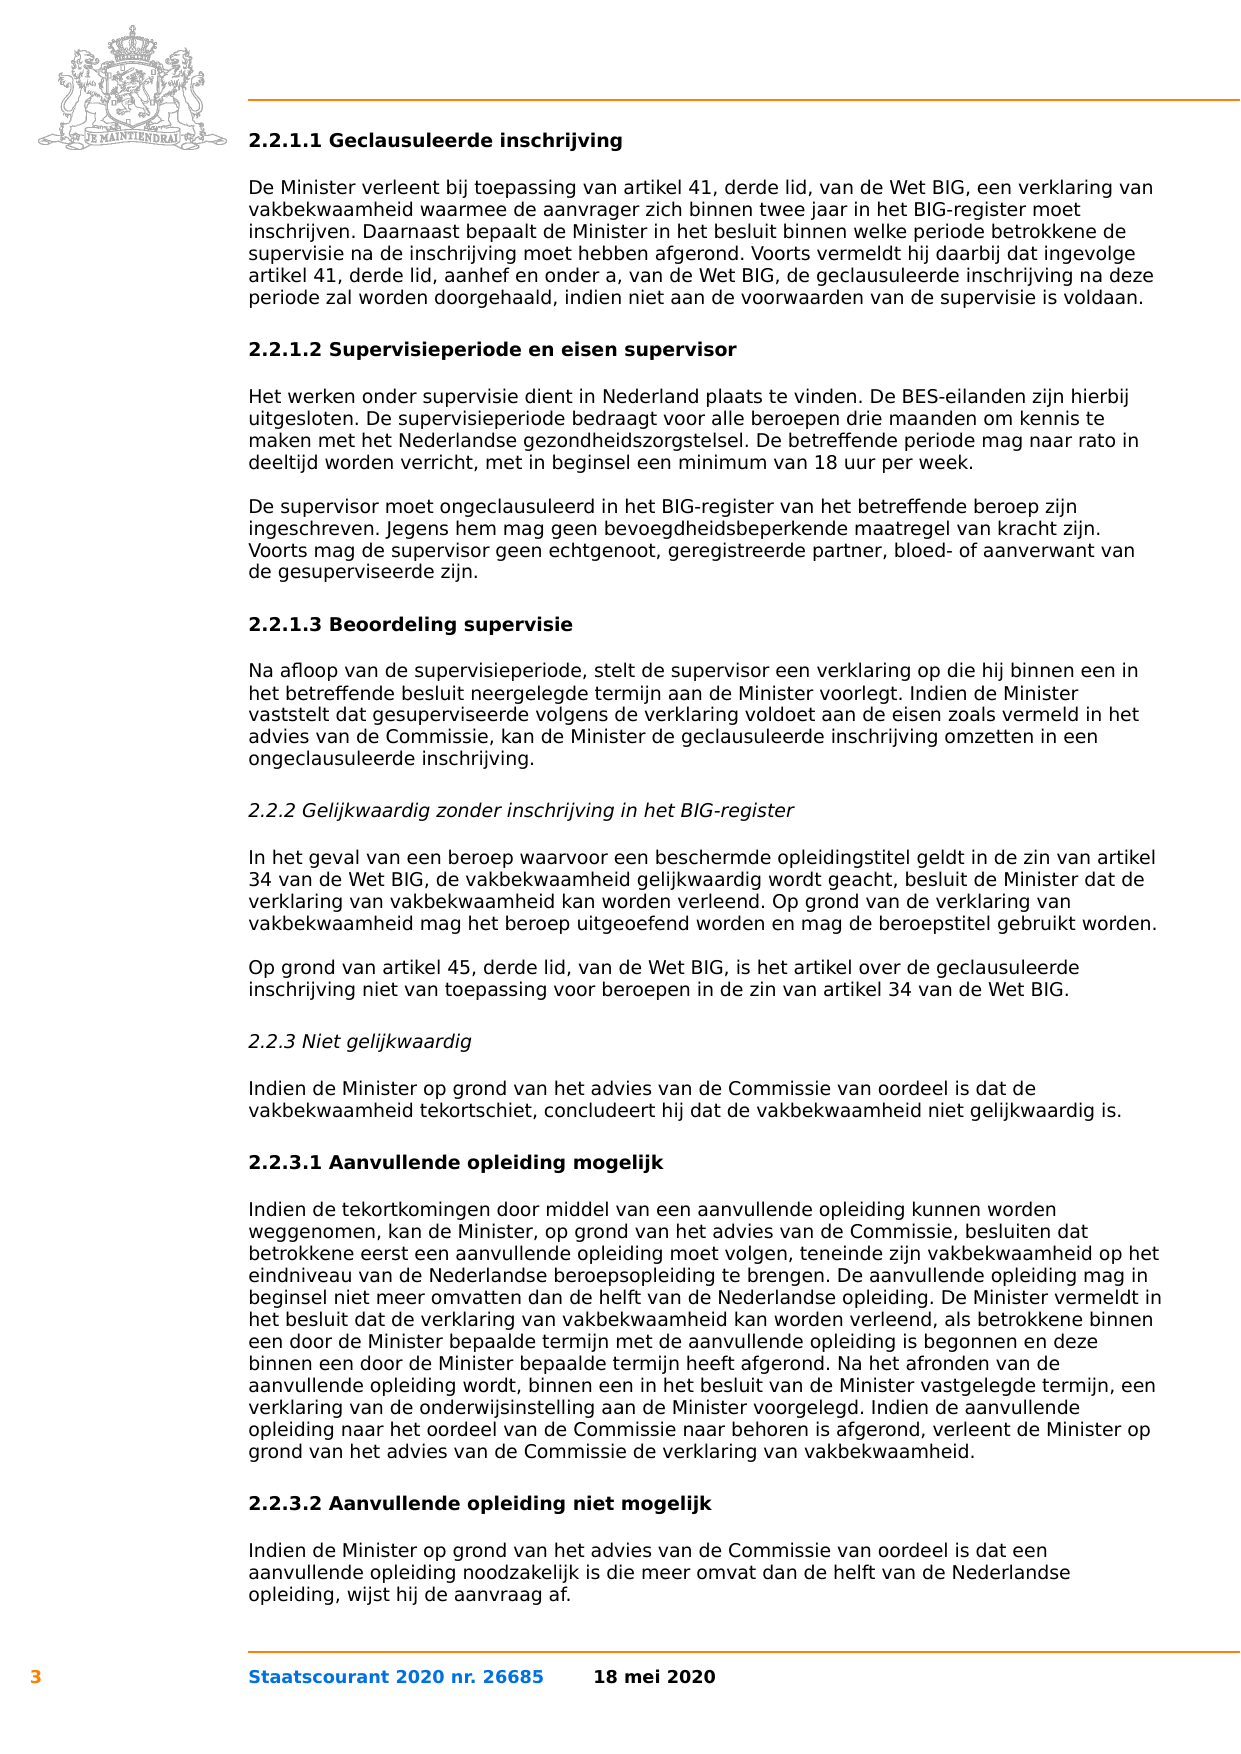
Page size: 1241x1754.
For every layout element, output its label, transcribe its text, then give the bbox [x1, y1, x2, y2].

picture [38, 25, 227, 150]
text Indien de Minister op grond van het advies van de Commissie van oordeel is dat de vakbekwaamheid tekortschiet, concludeert hij dat de vakbekwaamheid niet gelijkwaardig is. [248, 1078, 1163, 1122]
text Na afloop van de supervisieperiode, stelt de supervisor een verklaring op die hij binnen een in het betreffende besluit neergelegde termijn aan de Minister voorlegt. Indien de Minister vaststelt dat gesuperviseerde volgens de verklaring voldoet aan de eisen zoals vermeld in het advies van de Commissie, kan de Minister de geclausuleerde inschrijving omzetten in een ongeclausuleerde inschrijving. [248, 660, 1163, 770]
subtitle 2.2.3.2 Aanvullende opleiding niet mogelijk [248, 1493, 1163, 1515]
subtitle 2.2.1.2 Supervisieperiode en eisen supervisor [248, 339, 1163, 361]
text In het geval van een beroep waarvoor een beschermde opleidingstitel geldt in de zin van artikel 34 van de Wet BIG, de vakbekwaamheid gelijkwaardig wordt geacht, besluit de Minister dat de verklaring van vakbekwaamheid kan worden verleend. Op grond van de verklaring van vakbekwaamheid mag het beroep uitgeoefend worden en mag de beroepstitel gebruikt worden. [248, 847, 1163, 935]
text De supervisor moet ongeclausuleerd in het BIG-register van het betreffende beroep zijn ingeschreven. Jegens hem mag geen bevoegdheidsbeperkende maatregel van kracht zijn. Voorts mag de supervisor geen echtgenoot, geregistreerde partner, bloed- of aanverwant van de gesuperviseerde zijn. [248, 496, 1163, 583]
text Op grond van artikel 45, derde lid, van de Wet BIG, is het artikel over de geclausuleerde inschrijving niet van toepassing voor beroepen in de zin van artikel 34 van de Wet BIG. [248, 957, 1163, 1001]
text De Minister verleent bij toepassing van artikel 41, derde lid, van de Wet BIG, een verklaring van vakbekwaamheid waarmee de aanvrager zich binnen twee jaar in het BIG-register moet inschrijven. Daarnaast bepaalt de Minister in het besluit binnen welke periode betrokkene de supervisie na de inschrijving moet hebben afgerond. Voorts vermeldt hij daarbij dat ingevolge artikel 41, derde lid, aanhef en onder a, van de Wet BIG, de geclausuleerde inschrijving na deze periode zal worden doorgehaald, indien niet aan de voorwaarden van de supervisie is voldaan. [248, 177, 1163, 309]
text Indien de tekortkomingen door middel van een aanvullende opleiding kunnen worden weggenomen, kan de Minister, op grond van het advies van de Commissie, besluiten dat betrokkene eerst een aanvullende opleiding moet volgen, teneinde zijn vakbekwaamheid op het eindniveau van de Nederlandse beroepsopleiding te brengen. De aanvullende opleiding mag in beginsel niet meer omvatten dan de helft van de Nederlandse opleiding. De Minister vermeldt in het besluit dat de verklaring van vakbekwaamheid kan worden verleend, als betrokkene binnen een door de Minister bepaalde termijn met de aanvullende opleiding is begonnen en deze binnen een door de Minister bepaalde termijn heeft afgerond. Na het afronden van de aanvullende opleiding wordt, binnen een in het besluit van de Minister vastgelegde termijn, een verklaring van de onderwijsinstelling aan de Minister voorgelegd. Indien de aanvullende opleiding naar het oordeel van de Commissie naar behoren is afgerond, verleent de Minister op grond van het advies van de Commissie de verklaring van vakbekwaamheid. [248, 1199, 1163, 1463]
subtitle 2.2.2 Gelijkwaardig zonder inschrijving in het BIG-register [248, 800, 1163, 822]
text Indien de Minister op grond van het advies van de Commissie van oordeel is dat een aanvullende opleiding noodzakelijk is die meer omvat dan de helft van de Nederlandse opleiding, wijst hij de aanvraag af. [248, 1540, 1163, 1606]
subtitle 2.2.3.1 Aanvullende opleiding mogelijk [248, 1152, 1163, 1174]
subtitle 2.2.3 Niet gelijkwaardig [248, 1031, 1163, 1053]
text Het werken onder supervisie dient in Nederland plaats te vinden. De BES-eilanden zijn hierbij uitgesloten. De supervisieperiode bedraagt voor alle beroepen drie maanden om kennis te maken met het Nederlandse gezondheidszorgstelsel. De betreffende periode mag naar rato in deeltijd worden verricht, met in beginsel een minimum van 18 uur per week. [248, 386, 1163, 474]
subtitle 2.2.1.3 Beoordeling supervisie [248, 613, 1163, 635]
subtitle 2.2.1.1 Geclausuleerde inschrijving [248, 130, 1163, 152]
